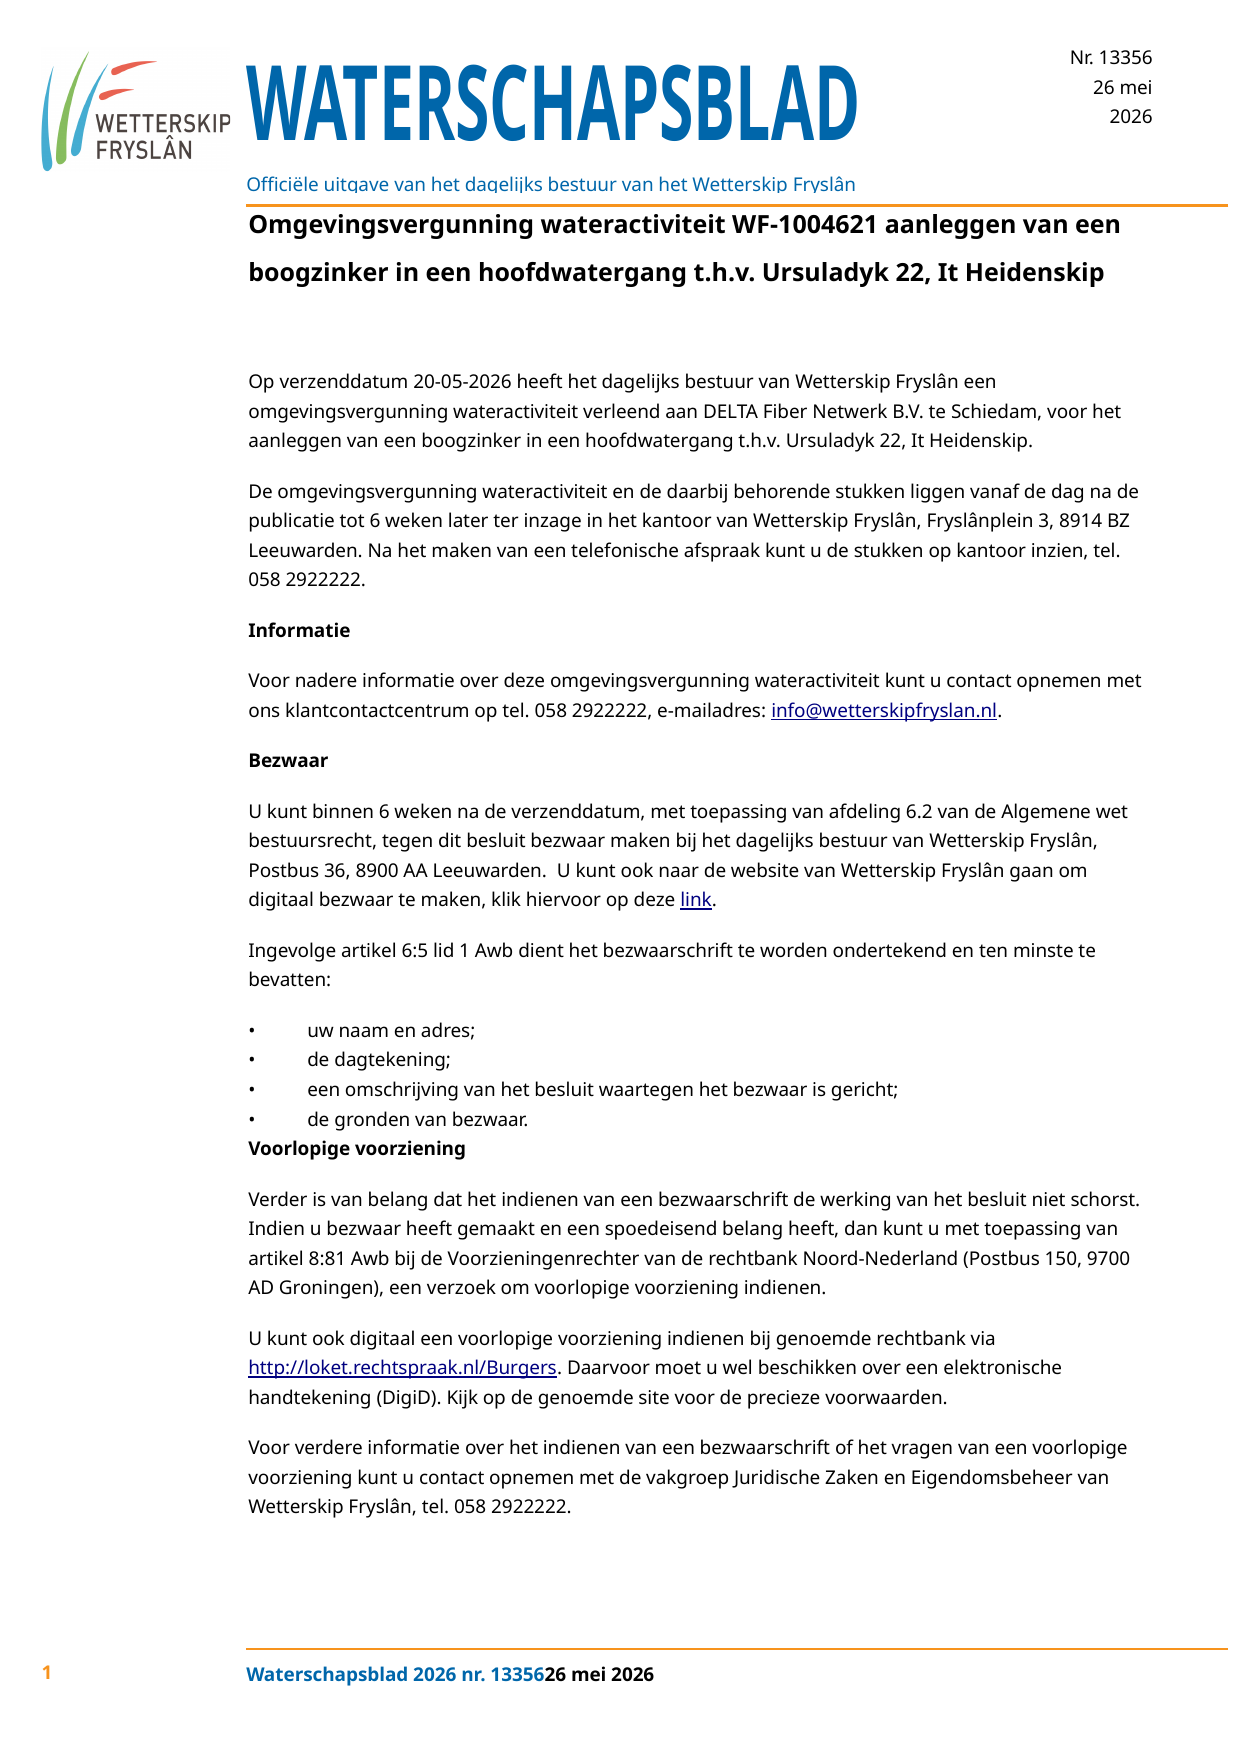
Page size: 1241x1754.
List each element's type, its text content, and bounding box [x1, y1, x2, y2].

text Bezwaar [248, 747, 1152, 773]
list de dagtekening; [248, 1047, 1152, 1072]
text U kunt binnen 6 weken na de verzenddatum, met toepassing van afdeling 6.2 van de Algemene wet bestuursrecht, tegen dit besluit bezwaar maken bij het dagelijks bestuur van Wetterskip Fryslân, Postbus 36, 8900 AA Leeuwarden. U kunt ook naar de website van Wetterskip Fryslân gaan om digitaal bezwaar te maken, klik hiervoor op deze link. [248, 798, 1152, 912]
text Op verzenddatum 20-05-2026 heeft het dagelijks bestuur van Wetterskip Fryslân een omgevingsvergunning wateractiviteit verleend aan DELTA Fiber Netwerk B.V. te Schiedam, voor het aanleggen van een boogzinker in een hoofdwatergang t.h.v. Ursuladyk 22, It Heidenskip. [248, 368, 1152, 453]
text Ingevolge artikel 6:5 lid 1 Awb dient het bezwaarschrift te worden ondertekend en ten minste te bevatten: [248, 937, 1152, 992]
text U kunt ook digitaal een voorlopige voorziening indienen bij genoemde rechtbank via http://loket.rechtspraak.nl/Burgers. Daarvoor moet u wel beschikken over een elektronische handtekening (DigiD). Kijk op de genoemde site voor de precieze voorwaarden. [248, 1325, 1152, 1410]
text Voorlopige voorziening [248, 1135, 1152, 1161]
list de gronden van bezwaar. [248, 1106, 1152, 1132]
text Voor verdere informatie over het indienen van een bezwaarschrift of het vragen van een voorlopige voorziening kunt u contact opnemen met de vakgroep Juridische Zaken en Eigendomsbeheer van Wetterskip Fryslân, tel. 058 2922222. [248, 1434, 1152, 1519]
text Omgevingsvergunning wateractiviteit WF-1004621 aanleggen van een boogzinker in een hoofdwatergang t.h.v. Ursuladyk 22, It Heidenskip [248, 207, 1152, 288]
text Informatie [248, 617, 1152, 643]
picture [41, 47, 231, 172]
text De omgevingsvergunning wateractiviteit en de daarbij behorende stukken liggen vanaf de dag na de publicatie tot 6 weken later ter inzage in het kantoor van Wetterskip Fryslân, Fryslânplein 3, 8914 BZ Leeuwarden. Na het maken van een telefonische afspraak kunt u de stukken op kantoor inzien, tel. 058 2922222. [248, 478, 1152, 592]
list een omschrijving van het besluit waartegen het bezwaar is gericht; [248, 1076, 1152, 1102]
text Voor nadere informatie over deze omgevingsvergunning wateractiviteit kunt u contact opnemen met ons klantcontactcentrum op tel. 058 2922222, e-mailadres: info@wetterskipfryslan.nl. [248, 667, 1152, 723]
text Verder is van belang dat het indienen van een bezwaarschrift de werking van het besluit niet schorst. Indien u bezwaar heeft gemaakt en een spoedeisend belang heeft, dan kunt u met toepassing van artikel 8:81 Awb bij de Voorzieningenrechter van de rechtbank Noord-Nederland (Postbus 150, 9700 AD Groningen), een verzoek om voorlopige voorziening indienen. [248, 1186, 1152, 1300]
list uw naam en adres; [248, 1017, 1152, 1043]
